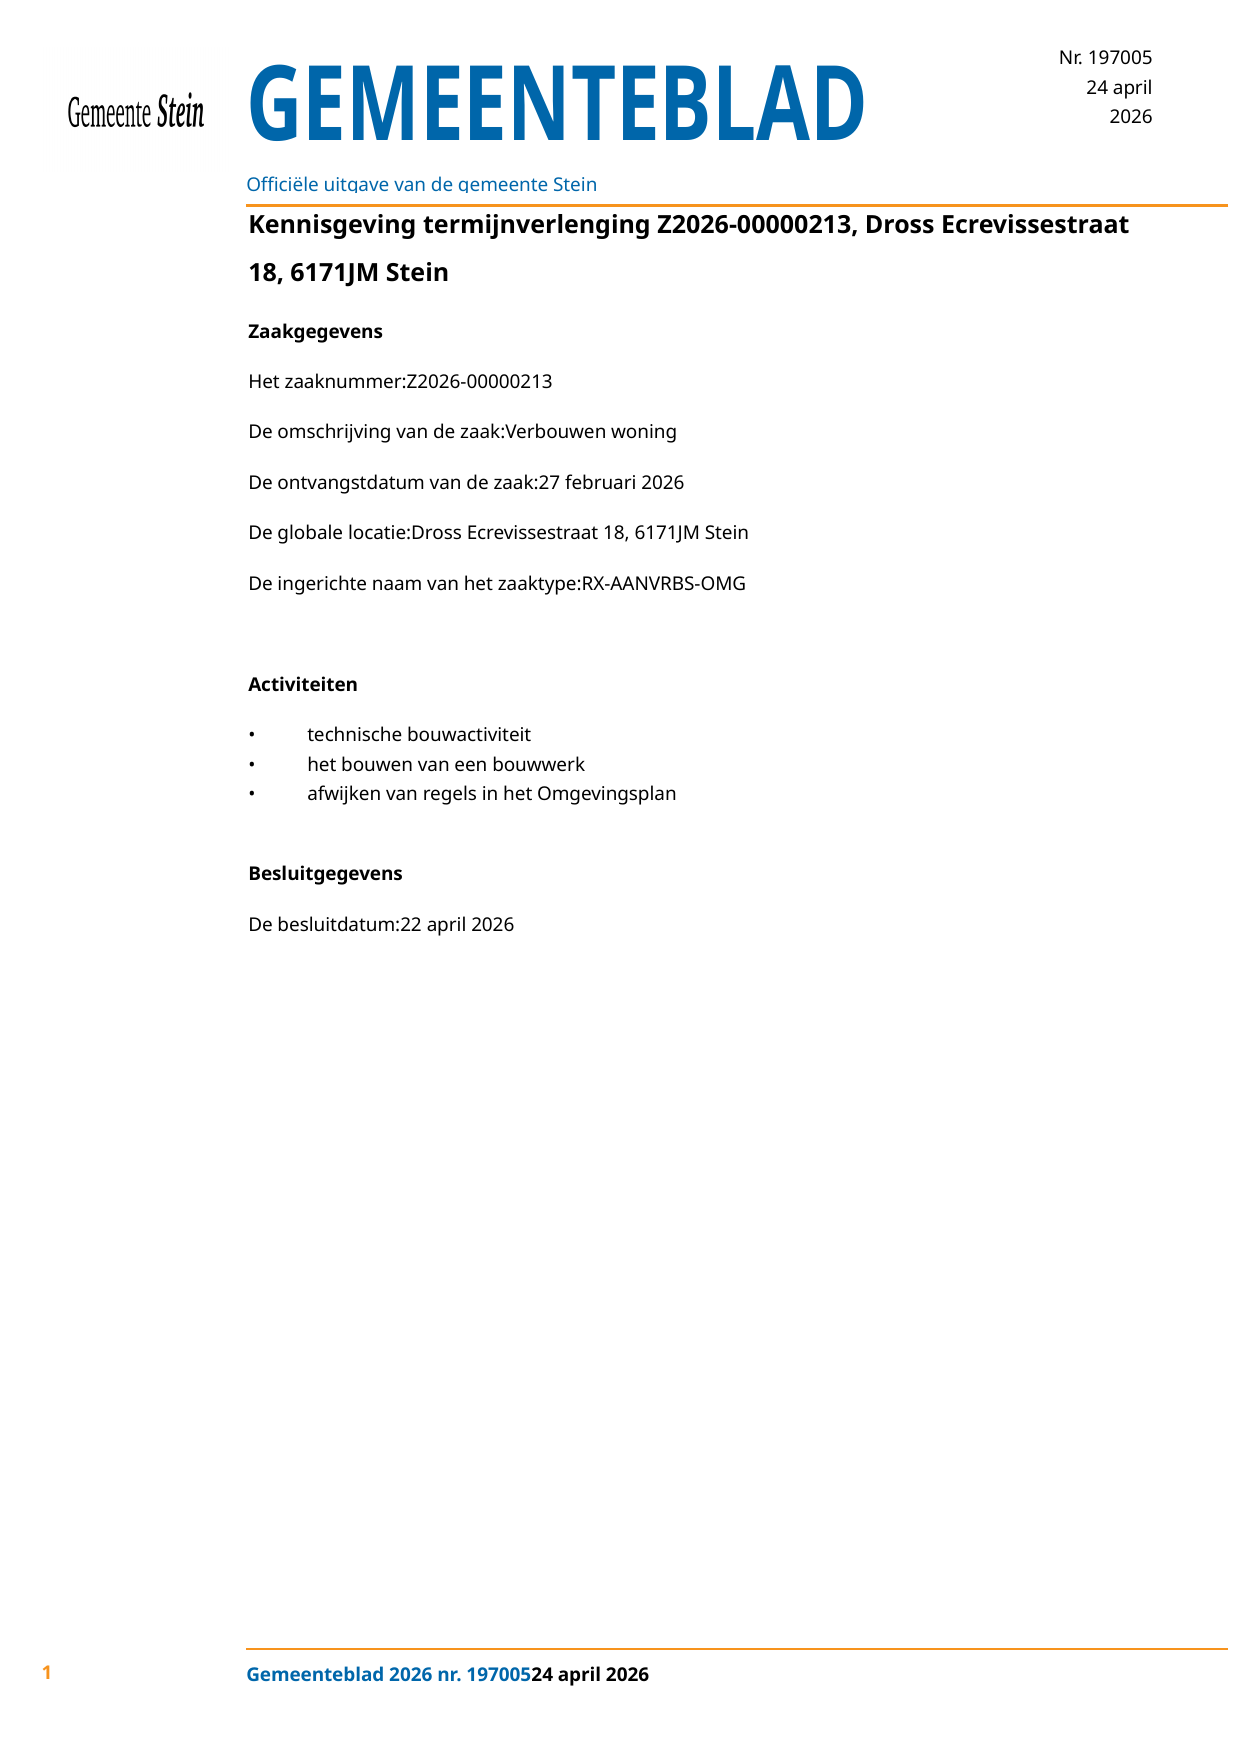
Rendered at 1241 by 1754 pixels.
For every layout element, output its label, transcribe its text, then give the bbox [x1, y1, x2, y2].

text Het zaaknummer:Z2026-00000213 [248, 368, 1152, 394]
text De omschrijving van de zaak:Verbouwen woning [248, 419, 1152, 444]
text De besluitdatum:22 april 2026 [248, 911, 1152, 937]
text Zaakgegevens [248, 318, 1152, 344]
text Activiteiten [248, 671, 1152, 697]
text Kennisgeving termijnverlenging Z2026-00000213, Dross Ecrevissestraat 18, 6171JM Stein [248, 207, 1152, 288]
text De ingerichte naam van het zaaktype:RX-AANVRBS-OMG [248, 570, 1152, 596]
text De ontvangstdatum van de zaak:27 februari 2026 [248, 469, 1152, 495]
list het bouwen van een bouwwerk [248, 751, 1152, 777]
text De globale locatie:Dross Ecrevissestraat 18, 6171JM Stein [248, 519, 1152, 545]
text Besluitgegevens [248, 860, 1152, 886]
list technische bouwactiviteit [248, 721, 1152, 747]
picture [41, 47, 231, 172]
list afwijken van regels in het Omgevingsplan [248, 780, 1152, 806]
